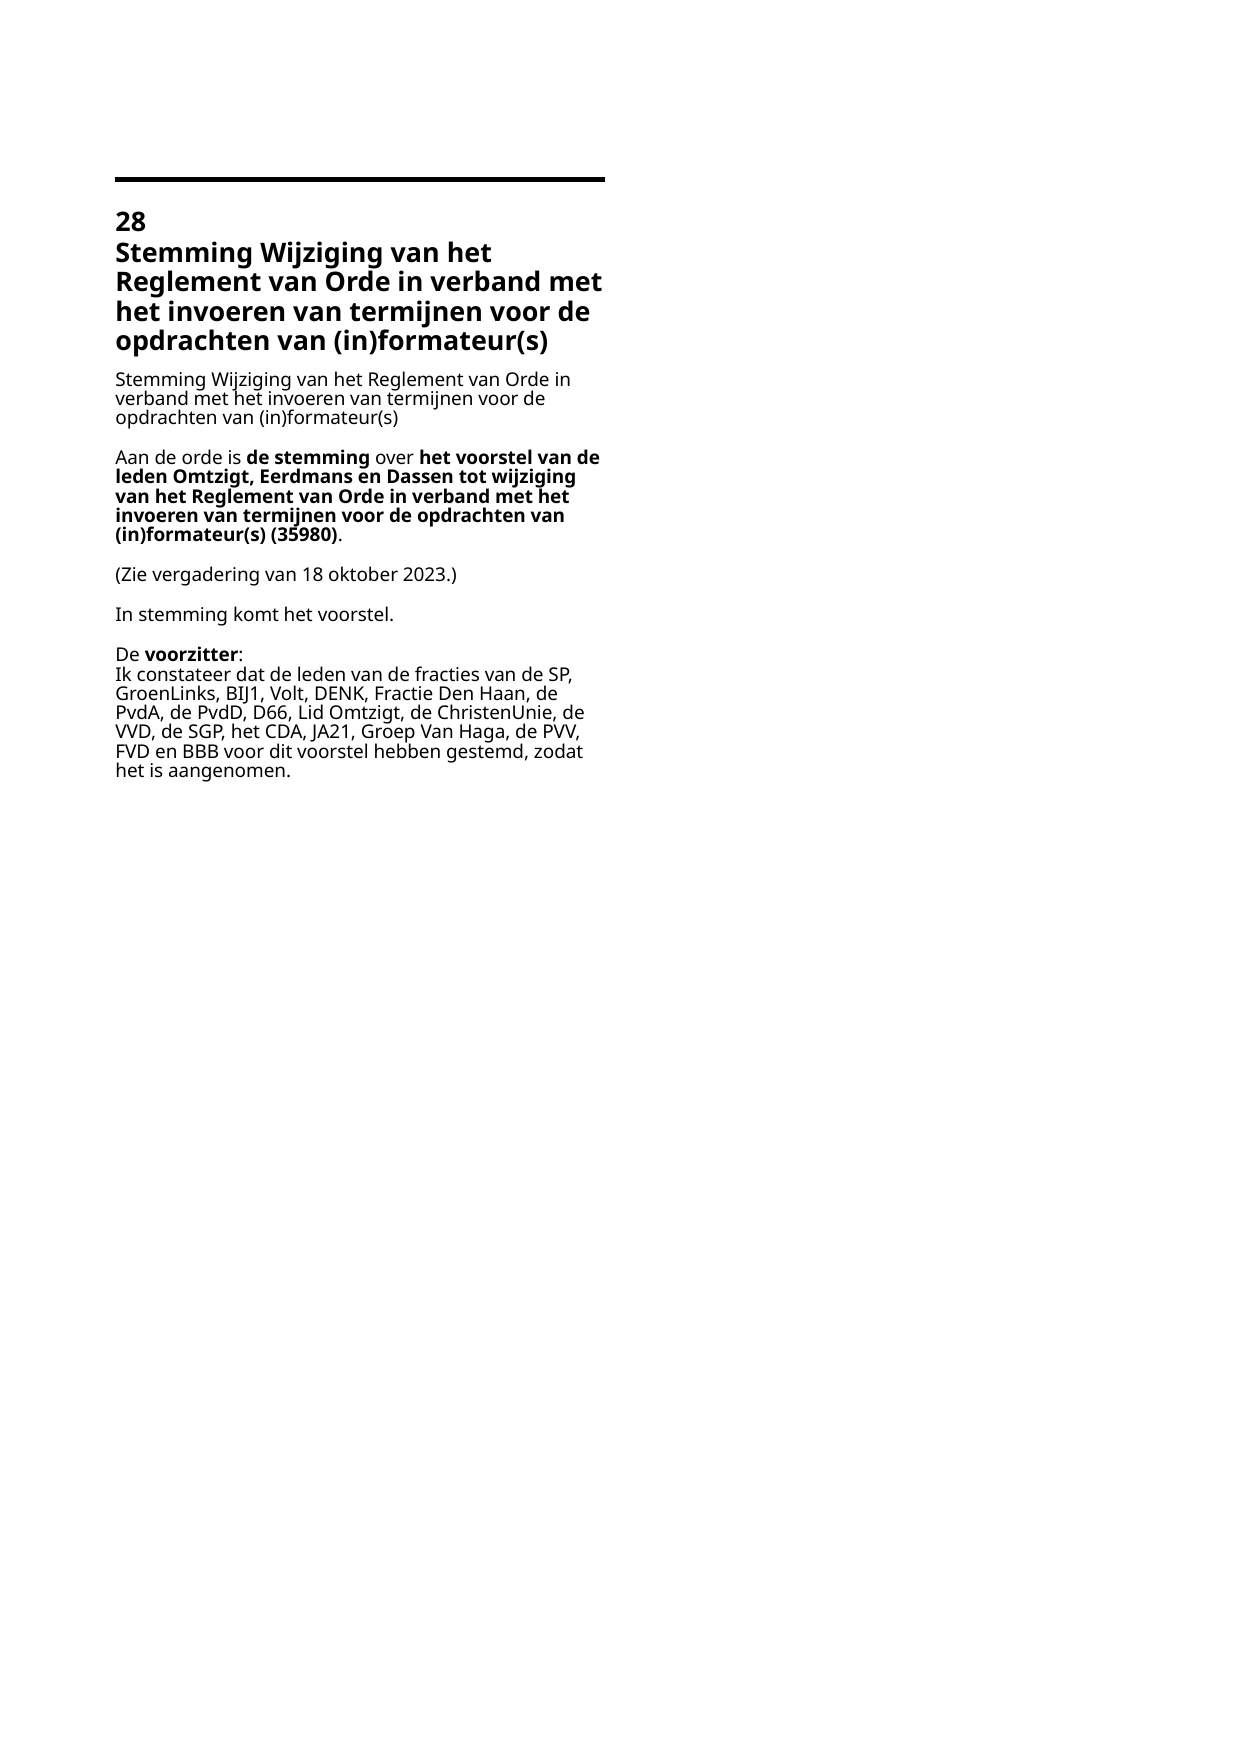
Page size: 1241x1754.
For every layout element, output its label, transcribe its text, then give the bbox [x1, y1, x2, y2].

text In stemming komt het voorstel. [115, 606, 605, 626]
text 28 [115, 203, 605, 239]
text (Zie vergadering van 18 oktober 2023.) [115, 566, 605, 586]
text Aan de orde is de stemming over het voorstel van de leden Omtzigt, Eerdmans en Dassen tot wijziging van het Reglement van Orde in verband met het invoeren van termijnen voor de opdrachten van (in)formateur(s) (35980). [115, 449, 605, 546]
text De voorzitter: [115, 646, 605, 666]
text Ik constateer dat de leden van de fracties van de SP, GroenLinks, BIJ1, Volt, DENK, Fractie Den Haan, de PvdA, de PvdD, D66, Lid Omtzigt, de ChristenUnie, de VVD, de SGP, het CDA, JA21, Groep Van Haga, de PVV, FVD en BBB voor dit voorstel hebben gestemd, zodat het is aangenomen. [115, 666, 605, 781]
text Stemming Wijziging van het Reglement van Orde in verband met het invoeren van termijnen voor de opdrachten van (in)formateur(s) [115, 239, 605, 371]
text Stemming Wijziging van het Reglement van Orde in verband met het invoeren van termijnen voor de opdrachten van (in)formateur(s) [115, 371, 605, 428]
